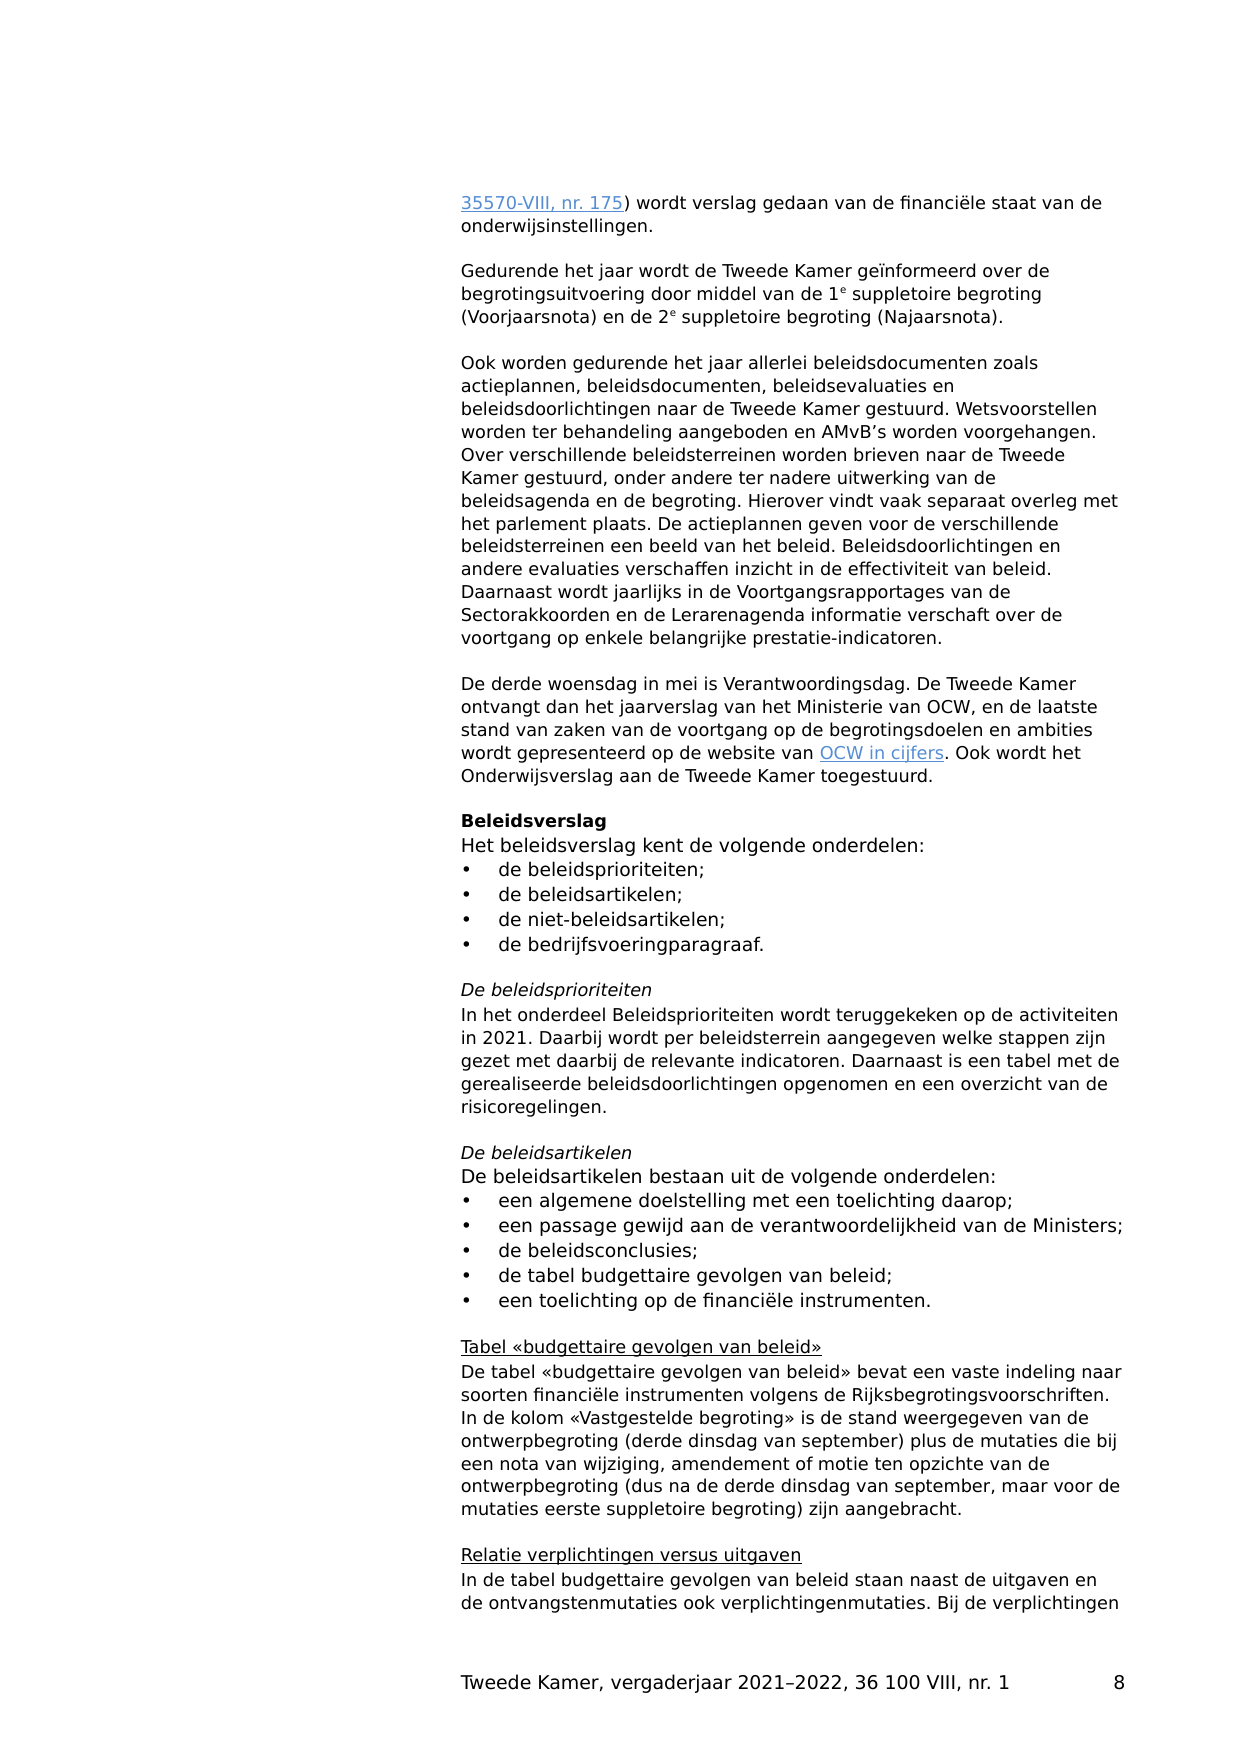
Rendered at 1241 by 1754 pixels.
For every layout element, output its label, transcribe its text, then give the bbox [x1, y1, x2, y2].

list de niet-beleidsartikelen; [461, 906, 1125, 931]
text In de tabel budgettaire gevolgen van beleid staan naast de uitgaven en de ontvangstenmutaties ook verplichtingenmutaties. Bij de verplichtingen [461, 1568, 1125, 1614]
list een algemene doelstelling met een toelichting daarop; [461, 1188, 1125, 1213]
text Tabel «budgettaire gevolgen van beleid» [461, 1335, 1125, 1358]
list de beleidsprioriteiten; [461, 856, 1125, 881]
text De derde woensdag in mei is Verantwoordingsdag. De Tweede Kamer ontvangt dan het jaarverslag van het Ministerie van OCW, en de laatste stand van zaken van de voortgang op de begrotingsdoelen en ambities wordt gepresenteerd op de website van OCW in cijfers. Ook wordt het Onderwijsverslag aan de Tweede Kamer toegestuurd. [461, 672, 1125, 787]
text De tabel «budgettaire gevolgen van beleid» bevat een vaste indeling naar soorten financiële instrumenten volgens de Rijksbegrotingsvoorschriften. In de kolom «Vastgestelde begroting» is de stand weergegeven van de ontwerpbegroting (derde dinsdag van september) plus de mutaties die bij een nota van wijziging, amendement of motie ten opzichte van de ontwerpbegroting (dus na de derde dinsdag van september, maar voor de mutaties eerste suppletoire begroting) zijn aangebracht. [461, 1360, 1125, 1520]
list de bedrijfsvoeringparagraaf. [461, 931, 1125, 956]
text Ook worden gedurende het jaar allerlei beleidsdocumenten zoals actieplannen, beleidsdocumenten, beleidsevaluaties en beleidsdoorlichtingen naar de Tweede Kamer gestuurd. Wetsvoorstellen worden ter behandeling aangeboden en AMvB’s worden voorgehangen. Over verschillende beleidsterreinen worden brieven naar de Tweede Kamer gestuurd, onder andere ter nadere uitwerking van de beleidsagenda en de begroting. Hierover vindt vaak separaat overleg met het parlement plaats. De actieplannen geven voor de verschillende beleidsterreinen een beeld van het beleid. Beleidsdoorlichtingen en andere evaluaties verschaffen inzicht in de effectiviteit van beleid. Daarnaast wordt jaarlijks in de Voortgangsrapportages van de Sectorakkoorden en de Lerarenagenda informatie verschaft over de voortgang op enkele belangrijke prestatie-indicatoren. [461, 351, 1125, 649]
text De beleidsartikelen [461, 1141, 1125, 1164]
list de beleidsartikelen; [461, 881, 1125, 906]
text De beleidsartikelen bestaan uit de volgende onderdelen: [461, 1166, 1125, 1188]
text Het beleidsverslag kent de volgende onderdelen: [461, 834, 1125, 856]
text De beleidsprioriteiten [461, 978, 1125, 1001]
text Relatie verplichtingen versus uitgaven [461, 1543, 1125, 1566]
list een passage gewijd aan de verantwoordelijkheid van de Ministers; [461, 1213, 1125, 1238]
text Beleidsverslag [461, 809, 1125, 832]
list de tabel budgettaire gevolgen van beleid; [461, 1263, 1125, 1288]
text In het onderdeel Beleidsprioriteiten wordt teruggekeken op de activiteiten in 2021. Daarbij wordt per beleidsterrein aangegeven welke stappen zijn gezet met daarbij de relevante indicatoren. Daarnaast is een tabel met de gerealiseerde beleidsdoorlichtingen opgenomen en een overzicht van de risicoregelingen. [461, 1003, 1125, 1118]
list een toelichting op de financiële instrumenten. [461, 1288, 1125, 1313]
text 35570-VIII, nr. 175) wordt verslag gedaan van de financiële staat van de onderwijsinstellingen. [461, 191, 1125, 237]
list de beleidsconclusies; [461, 1238, 1125, 1263]
text Gedurende het jaar wordt de Tweede Kamer geïnformeerd over de begrotingsuitvoering door middel van de 1e suppletoire begroting (Voorjaarsnota) en de 2e suppletoire begroting (Najaarsnota). [461, 259, 1125, 328]
